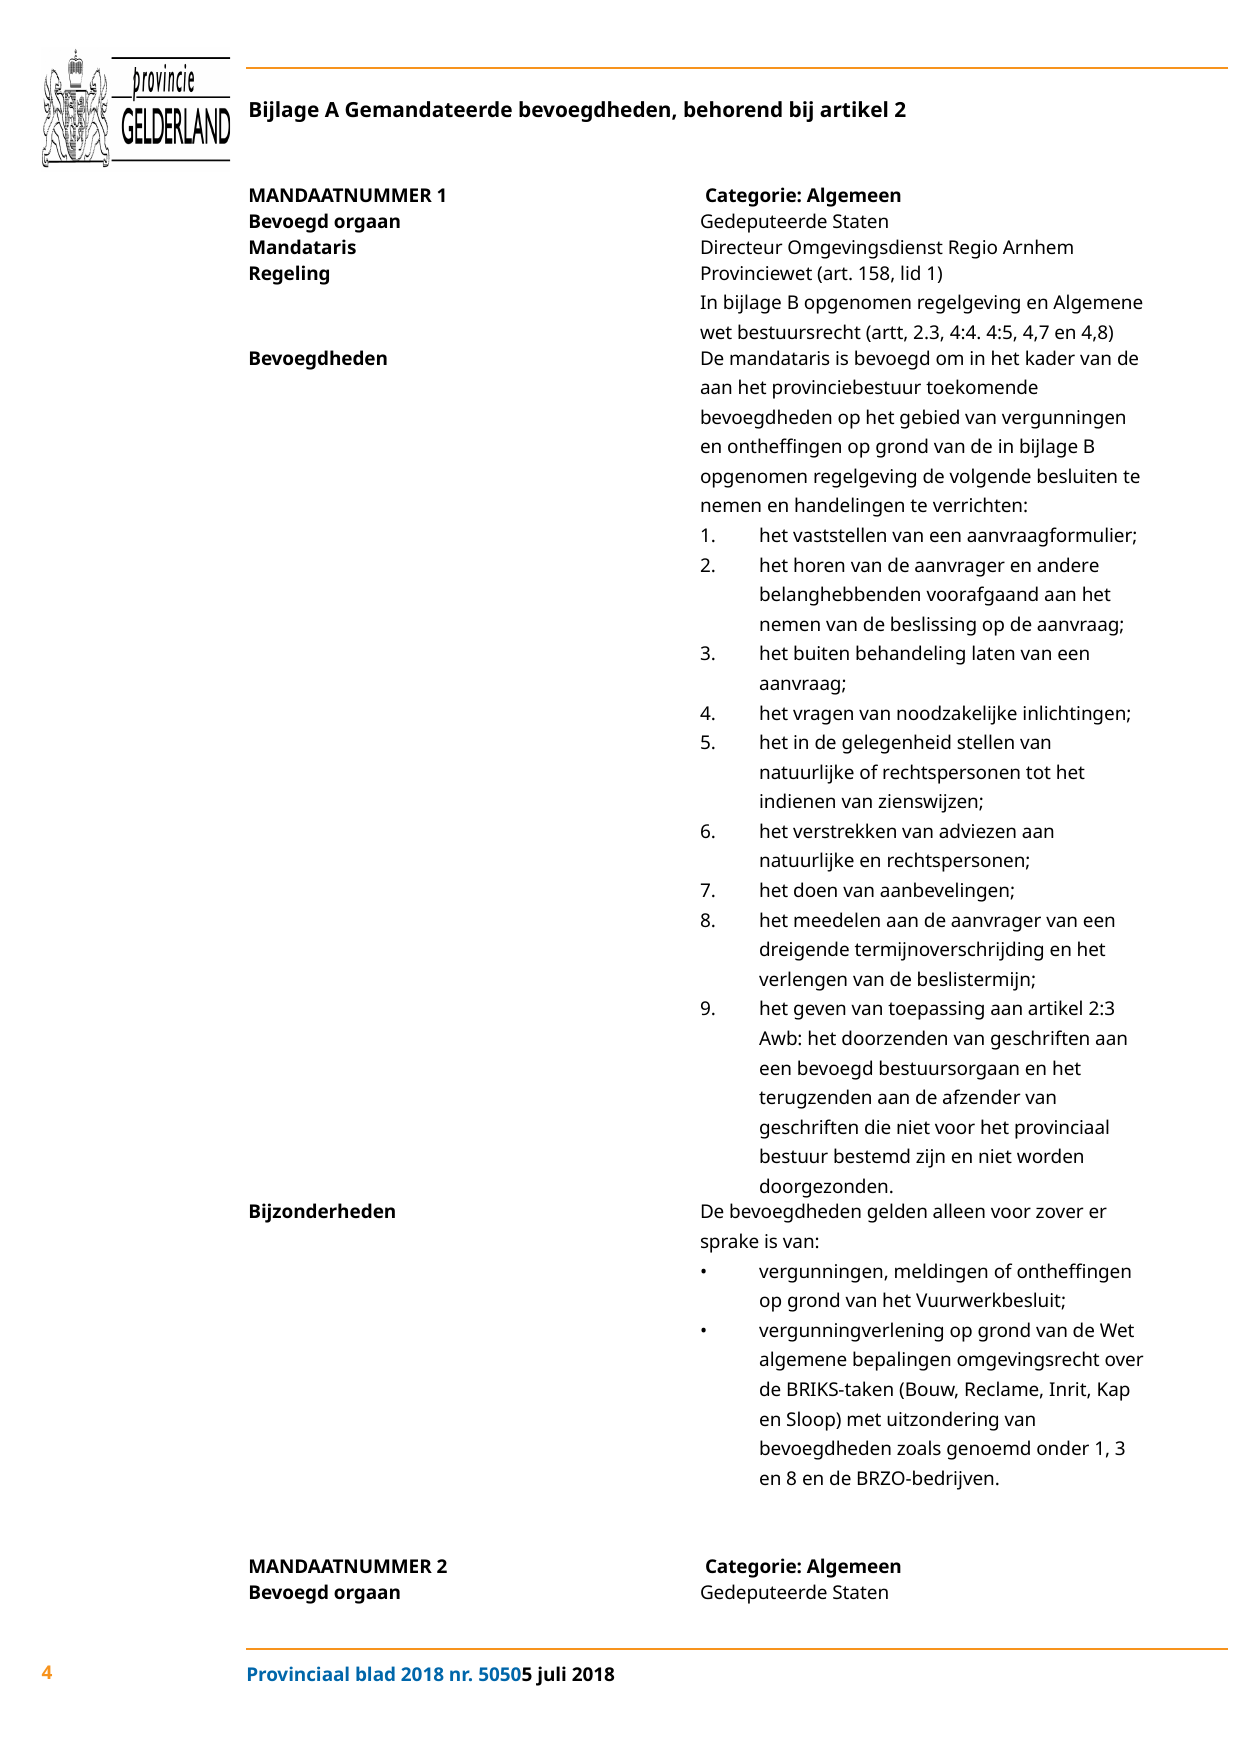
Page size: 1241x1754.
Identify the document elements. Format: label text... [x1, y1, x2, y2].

picture [41, 47, 231, 172]
table_cell Bevoegdheden [248, 345, 700, 1199]
table_header MANDAATNUMMER 1 [248, 183, 700, 208]
table_cell Mandataris [248, 234, 700, 260]
table_cell Provinciewet (art. 158, lid 1) In bijlage B opgenomen regelgeving en Algemene wet bestuursrecht (artt, 2.3, 4:4. 4:5, 4,7 en 4,8) [700, 260, 1152, 345]
text Bijlage A Gemandateerde bevoegdheden, behorend bij artikel 2 [248, 95, 1152, 123]
table_cell De bevoegdheden gelden alleen voor zover er sprake is van: vergunningen, meldingen of ontheffingen op grond van het Vuurwerkbesluit; vergunningverlening op grond van de Wet algemene bepalingen omgevingsrecht over de BRIKS-taken (Bouw, Reclame, Inrit, Kap en Sloop) met uitzondering van bevoegdheden zoals genoemd onder 1, 3 en 8 en de BRZO-bedrijven. [700, 1199, 1152, 1491]
table_cell Bijzonderheden [248, 1199, 700, 1491]
table_cell De mandataris is bevoegd om in het kader van de aan het provinciebestuur toekomende bevoegdheden op het gebied van vergunningen en ontheffingen op grond van de in bijlage B opgenomen regelgeving de volgende besluiten te nemen en handelingen te verrichten: het vaststellen van een aanvraagformulier; het horen van de aanvrager en andere belanghebbenden voorafgaand aan het nemen van de beslissing op de aanvraag; het buiten behandeling laten van een aanvraag; het vragen van noodzakelijke inlichtingen; het in de gelegenheid stellen van natuurlijke of rechtspersonen tot het indienen van zienswijzen; het verstrekken van adviezen aan natuurlijke en rechtspersonen; het doen van aanbevelingen; het meedelen aan de aanvrager van een dreigende termijnoverschrijding en het verlengen van de beslistermijn; het geven van toepassing aan artikel 2:3 Awb: het doorzenden van geschriften aan een bevoegd bestuursorgaan en het terugzenden aan de afzender van geschriften die niet voor het provinciaal bestuur bestemd zijn en niet worden doorgezonden. [700, 345, 1152, 1199]
table_header Categorie: Algemeen [700, 183, 1152, 208]
table_cell Regeling [248, 260, 700, 345]
table_cell Bevoegd orgaan [248, 208, 700, 234]
table_cell Gedeputeerde Staten [700, 1579, 1152, 1605]
table_header MANDAATNUMMER 2 [248, 1553, 700, 1579]
table_cell Directeur Omgevingsdienst Regio Arnhem [700, 234, 1152, 260]
table_cell Bevoegd orgaan [248, 1579, 700, 1605]
table_cell Gedeputeerde Staten [700, 208, 1152, 234]
table_header Categorie: Algemeen [700, 1553, 1152, 1579]
